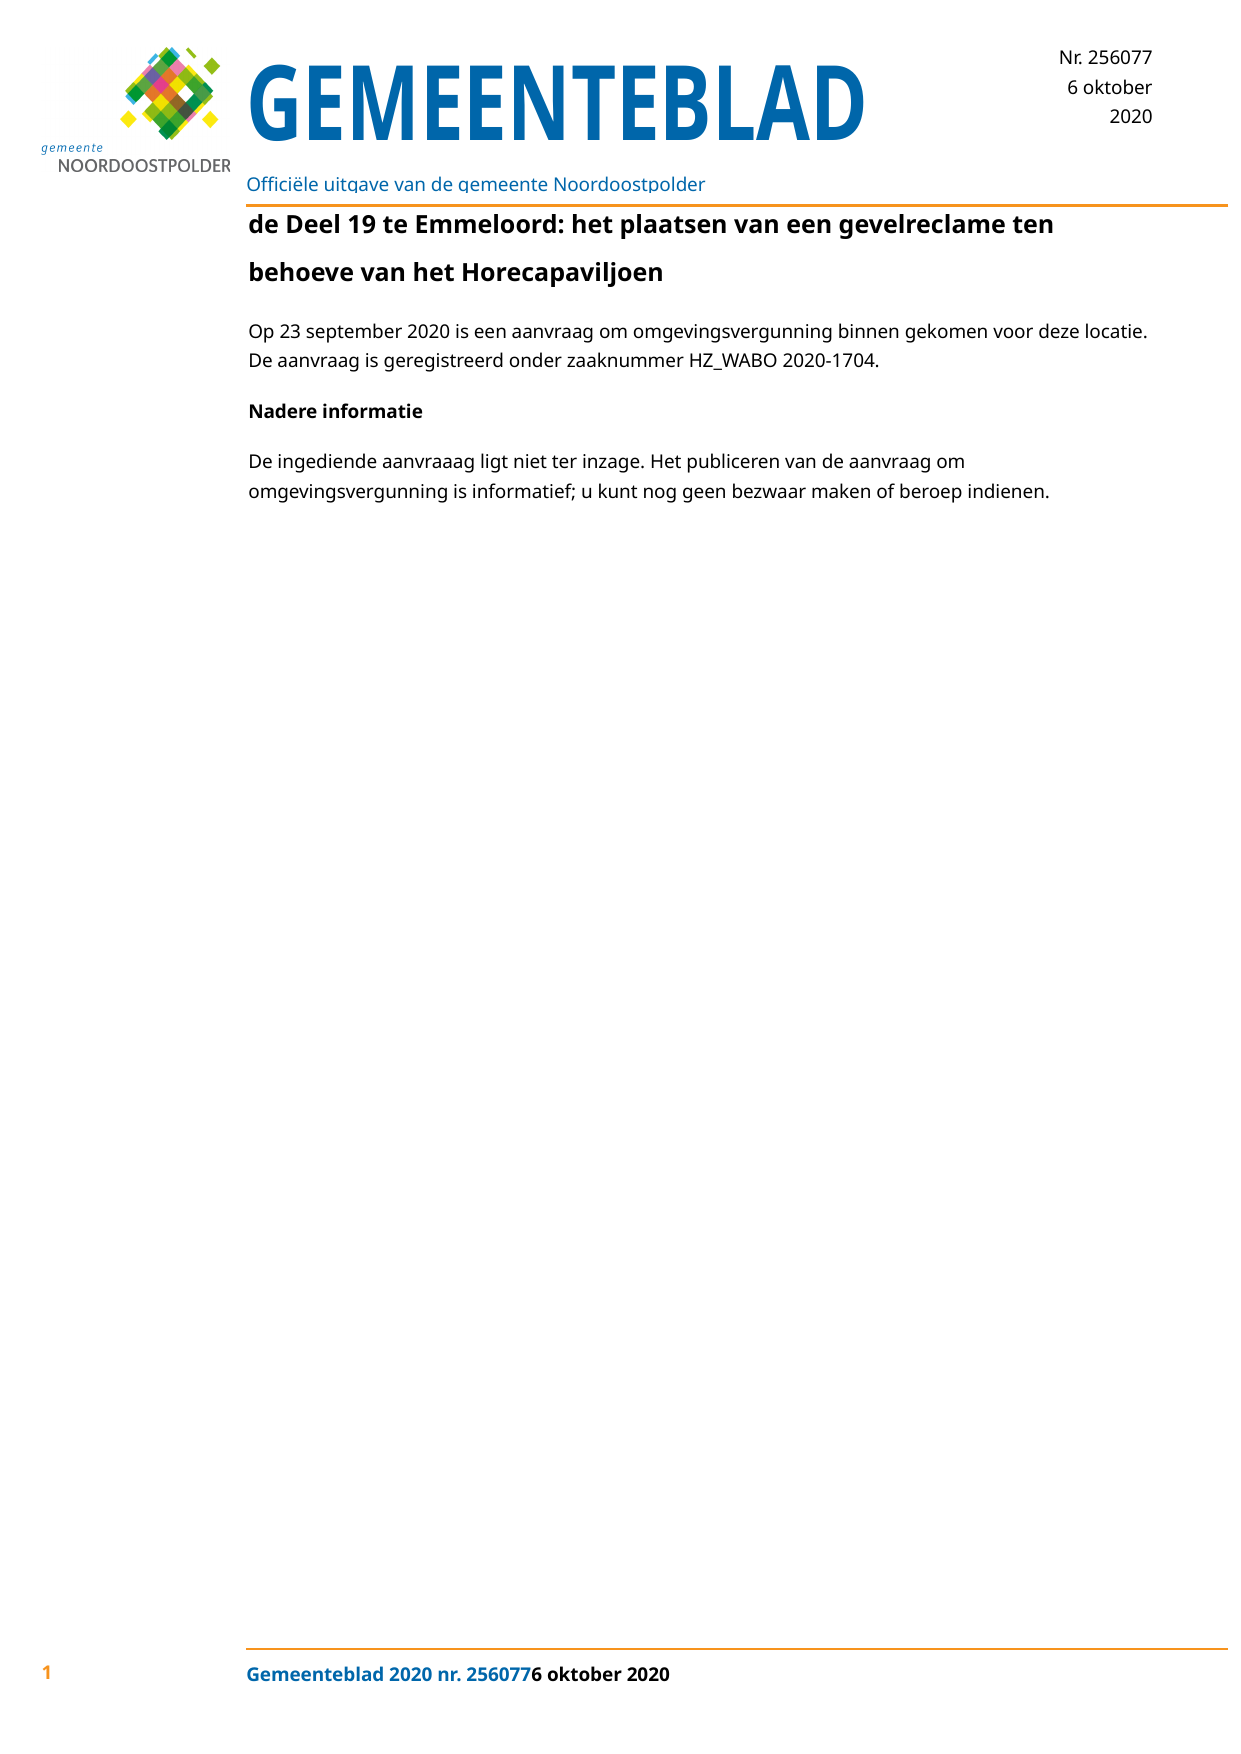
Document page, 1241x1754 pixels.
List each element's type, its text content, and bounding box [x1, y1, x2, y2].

text de Deel 19 te Emmeloord: het plaatsen van een gevelreclame ten behoeve van het Horecapaviljoen [248, 207, 1152, 288]
text Nadere informatie [248, 398, 1152, 424]
text De ingediende aanvraaag ligt niet ter inzage. Het publiceren van de aanvraag om omgevingsvergunning is informatief; u kunt nog geen bezwaar maken of beroep indienen. [248, 448, 1152, 504]
text Op 23 september 2020 is een aanvraag om omgevingsvergunning binnen gekomen voor deze locatie. De aanvraag is geregistreerd onder zaaknummer HZ_WABO 2020-1704. [248, 318, 1152, 373]
picture [41, 47, 231, 172]
